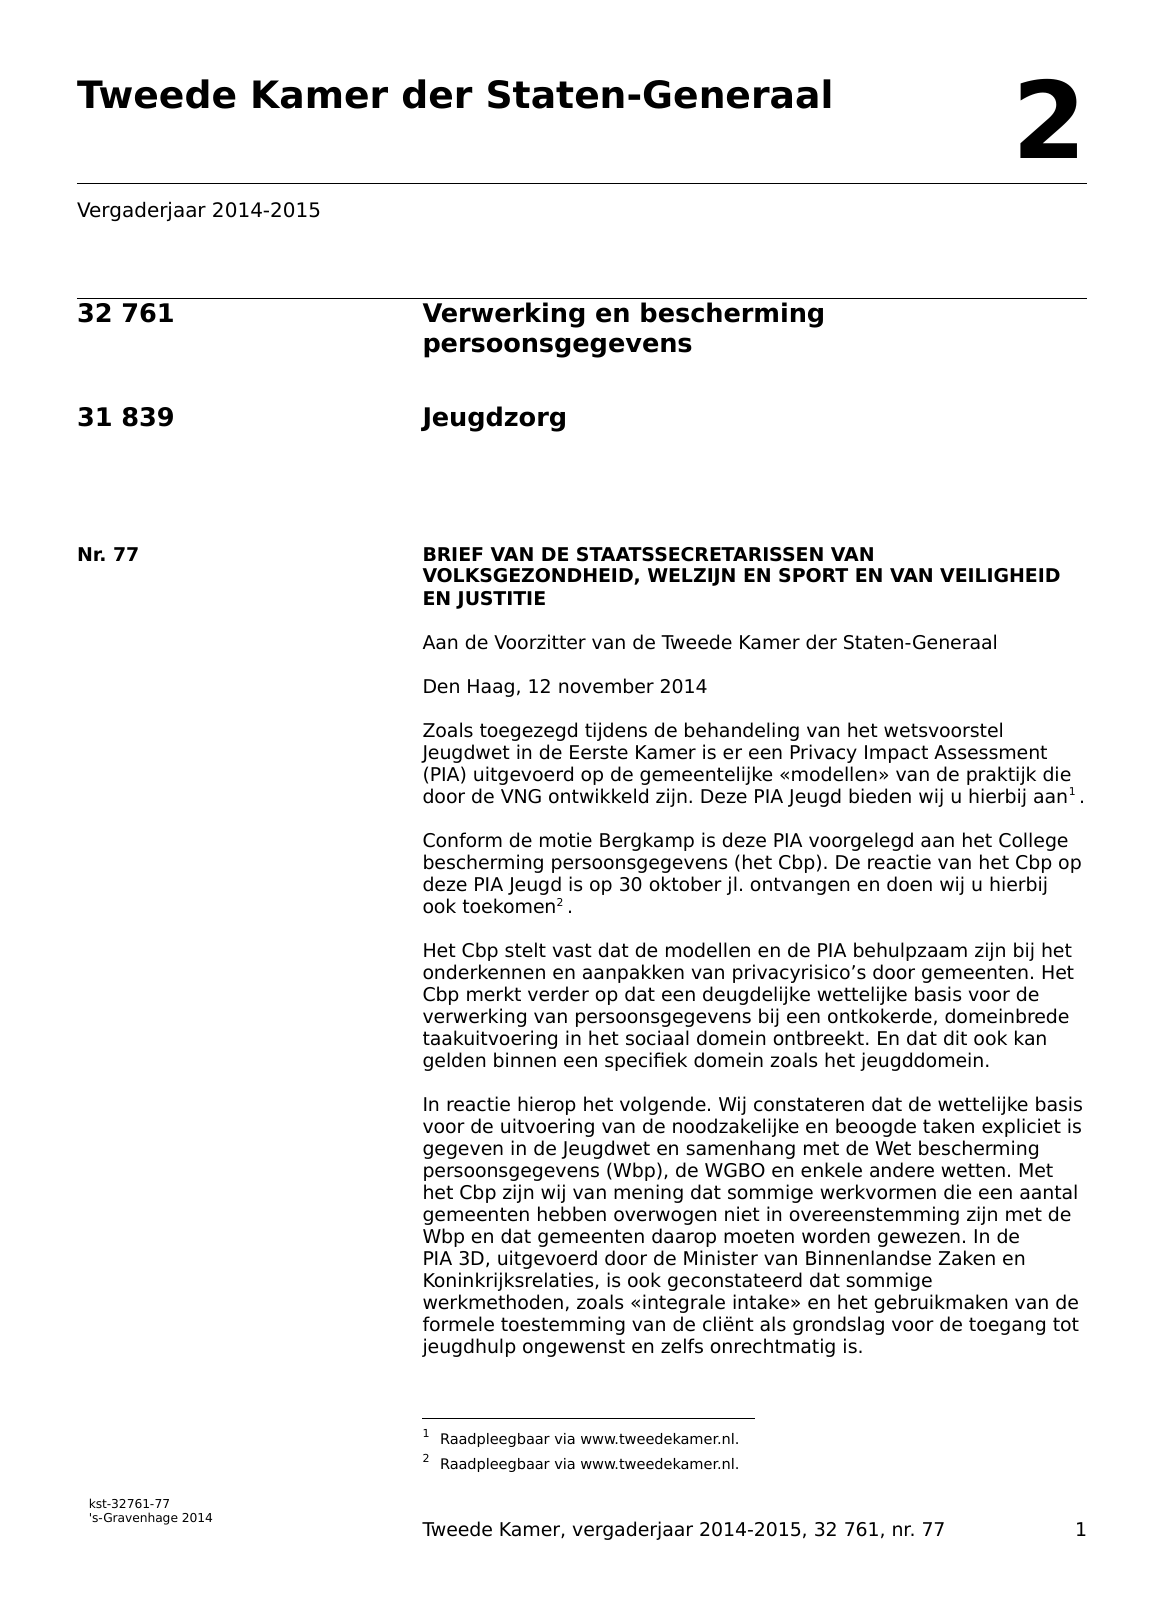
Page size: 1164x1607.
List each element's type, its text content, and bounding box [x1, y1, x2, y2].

table_cell Vergaderjaar 2014-2015 [77, 184, 1087, 298]
text In reactie hierop het volgende. Wij constateren dat de wettelijke basis voor de uitvoering van de noodzakelijke en beoogde taken expliciet is gegeven in de Jeugdwet en samenhang met de Wet bescherming persoonsgegevens (Wbp), de WGBO en enkele andere wetten. Met het Cbp zijn wij van mening dat sommige werkvormen die een aantal gemeenten hebben overwogen niet in overeenstemming zijn met de Wbp en dat gemeenten daarop moeten worden gewezen. In de PIA 3D, uitgevoerd door de Minister van Binnenlandse Zaken en Koninkrijksrelaties, is ook geconstateerd dat sommige werkmethoden, zoals «integrale intake» en het gebruikmaken van de formele toestemming van de cliënt als grondslag voor de toegang tot jeugdhulp ongewenst en zelfs onrechtmatig is. [422, 1094, 1087, 1358]
subtitle 31 839 Jeugdzorg [77, 403, 1087, 432]
table_header 2 [886, 59, 1087, 183]
text Aan de Voorzitter van de Tweede Kamer der Staten-Generaal [422, 632, 1087, 653]
text Zoals toegezegd tijdens de behandeling van het wetsvoorstel Jeugdwet in de Eerste Kamer is er een Privacy Impact Assessment (PIA) uitgevoerd op de gemeentelijke «modellen» van de praktijk die door de VNG ontwikkeld zijn. Deze PIA Jeugd bieden wij u hierbij aan. [422, 720, 1087, 808]
text Raadpleegbaar via www.tweedekamer.nl. [422, 1427, 1087, 1449]
subtitle Nr. 77 BRIEF VAN DE STAATSSECRETARISSEN VAN VOLKSGEZONDHEID, WELZIJN EN SPORT EN VAN VEILIGHEID EN JUSTITIE [77, 543, 1087, 609]
text Den Haag, 12 november 2014 [422, 676, 1087, 698]
table_header Tweede Kamer der Staten-Generaal [77, 59, 886, 183]
subtitle 32 761 Verwerking en bescherming persoonsgegevens [77, 299, 1087, 358]
text 's-Gravenhage 2014 [88, 1511, 323, 1525]
text Het Cbp stelt vast dat de modellen en de PIA behulpzaam zijn bij het onderkennen en aanpakken van privacyrisico’s door gemeenten. Het Cbp merkt verder op dat een deugdelijke wettelijke basis voor de verwerking van persoonsgegevens bij een ontkokerde, domeinbrede taakuitvoering in het sociaal domein ontbreekt. En dat dit ook kan gelden binnen een specifiek domein zoals het jeugddomein. [422, 940, 1087, 1072]
text Conform de motie Bergkamp is deze PIA voorgelegd aan het College bescherming persoonsgegevens (het Cbp). De reactie van het Cbp op deze PIA Jeugd is op 30 oktober jl. ontvangen en doen wij u hierbij ook toekomen. [422, 830, 1087, 918]
text kst-32761-77 [88, 1497, 323, 1511]
text Raadpleegbaar via www.tweedekamer.nl. [422, 1452, 1087, 1474]
